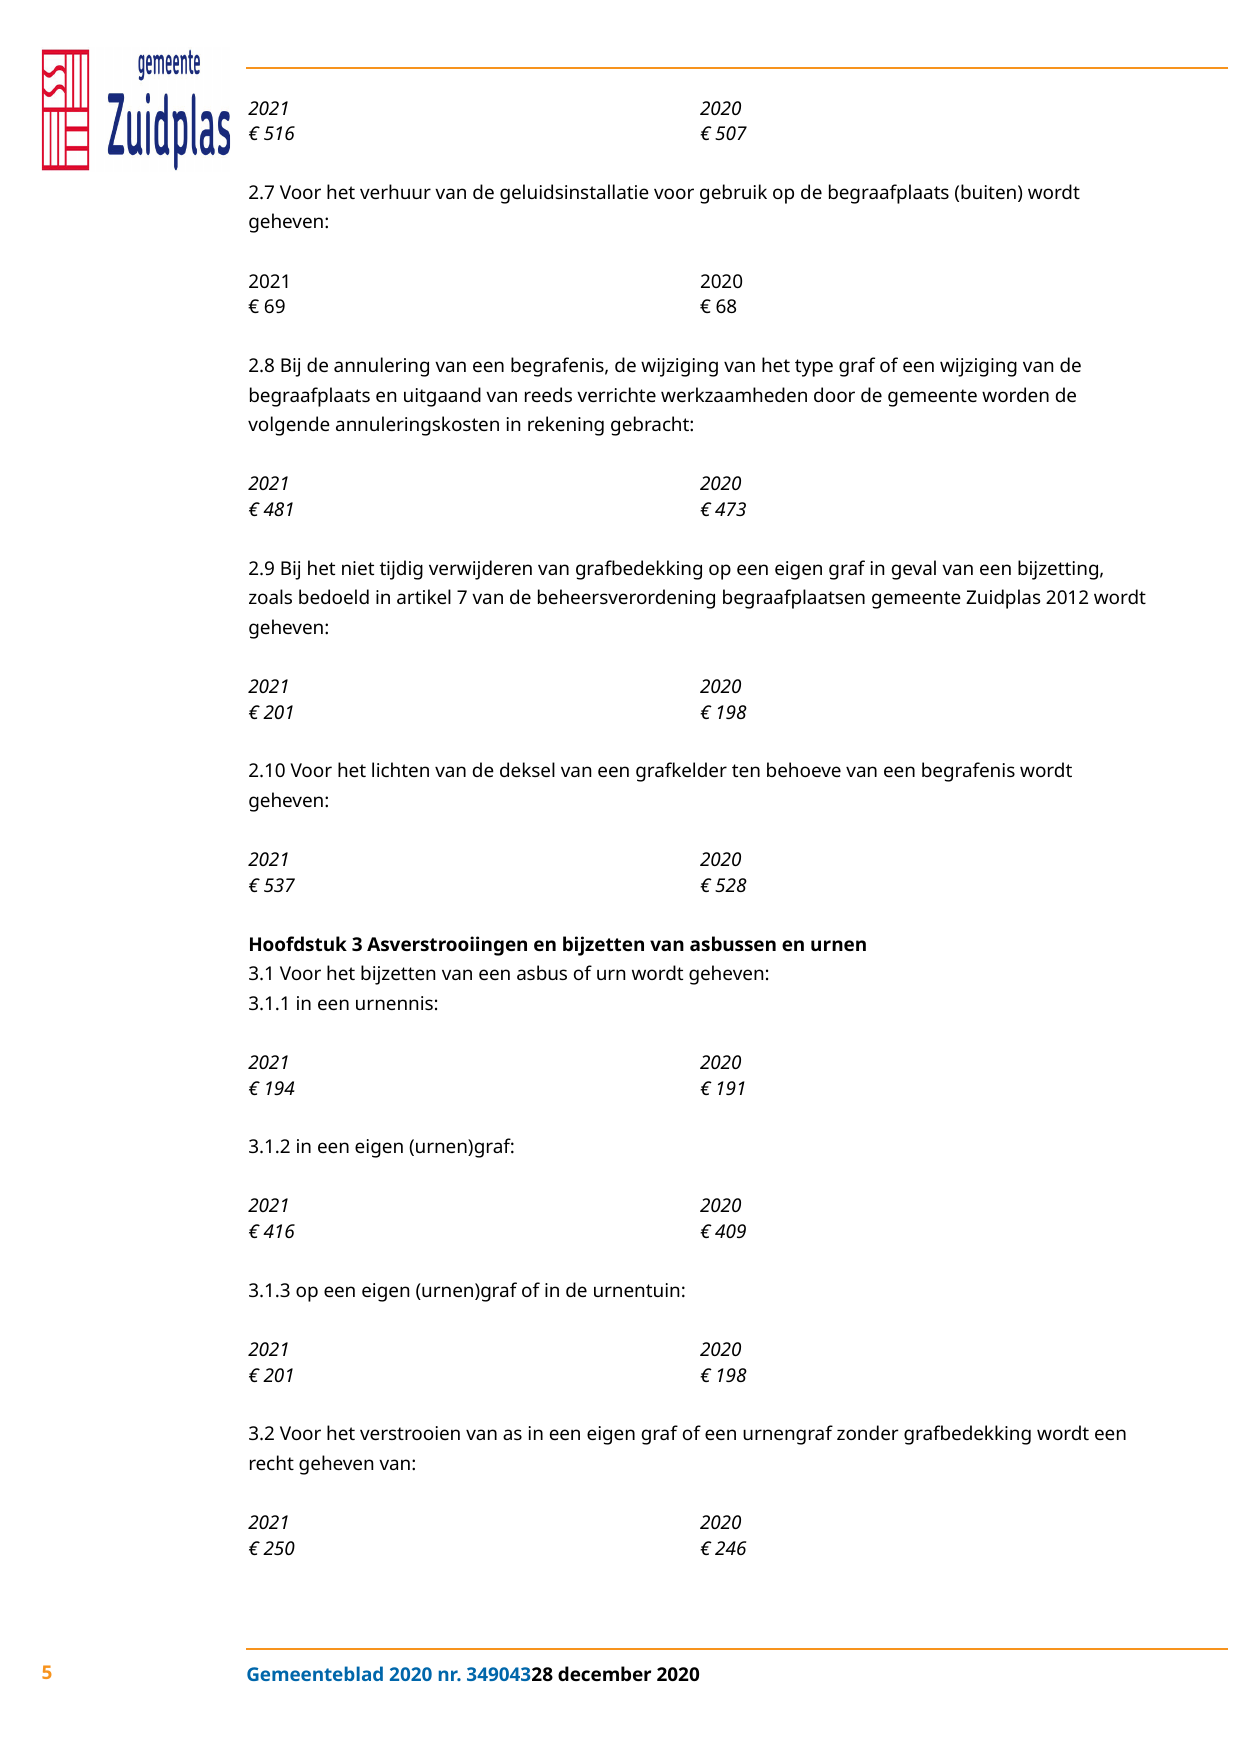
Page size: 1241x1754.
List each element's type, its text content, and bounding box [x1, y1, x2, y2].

table_header 2021 [248, 673, 700, 699]
table_header 2020 [700, 1049, 1152, 1075]
table_header 2021 [248, 1509, 700, 1535]
text 2.10 Voor het lichten van de deksel van een grafkelder ten behoeve van een begrafenis wordt geheven: [248, 758, 1152, 813]
table_header 2021 [248, 1193, 700, 1218]
table_header 2021 [248, 846, 700, 872]
table_cell € 528 [700, 872, 1152, 898]
table_cell € 194 [248, 1075, 700, 1101]
table_header 2021 [248, 1049, 700, 1075]
table_cell € 68 [700, 294, 1152, 319]
text 3.1 Voor het bijzetten van een asbus of urn wordt geheven: [248, 960, 1152, 986]
table_cell € 416 [248, 1219, 700, 1244]
table_header 2021 [248, 1336, 700, 1362]
table_header 2020 [700, 846, 1152, 872]
text 2.8 Bij de annulering van een begrafenis, de wijziging van het type graf of een wijziging van de begraafplaats en uitgaand van reeds verrichte werkzaamheden door de gemeente worden de volgende annuleringskosten in rekening gebracht: [248, 352, 1152, 437]
table_header 2020 [700, 673, 1152, 699]
table_header 2020 [700, 95, 1152, 121]
table_cell € 198 [700, 699, 1152, 725]
table_cell € 198 [700, 1362, 1152, 1388]
table_cell € 473 [700, 496, 1152, 522]
table_header 2021 [248, 268, 700, 294]
table_cell € 69 [248, 294, 700, 319]
table_cell € 250 [248, 1535, 700, 1561]
table_header 2021 [248, 471, 700, 496]
text 2.9 Bij het niet tijdig verwijderen van grafbedekking op een eigen graf in geval van een bijzetting, zoals bedoeld in artikel 7 van de beheersverordening begraafplaatsen gemeente Zuidplas 2012 wordt geheven: [248, 555, 1152, 640]
text 3.1.3 op een eigen (urnen)graf of in de urnentuin: [248, 1277, 1152, 1303]
text 3.1.1 in een urnennis: [248, 990, 1152, 1016]
table_cell € 481 [248, 496, 700, 522]
table_header 2020 [700, 1336, 1152, 1362]
table_header 2020 [700, 1193, 1152, 1218]
table_cell € 516 [248, 121, 700, 146]
table_cell € 246 [700, 1535, 1152, 1561]
table_cell € 537 [248, 872, 700, 898]
text 3.2 Voor het verstrooien van as in een eigen graf of een urnengraf zonder grafbedekking wordt een recht geheven van: [248, 1421, 1152, 1476]
text Hoofdstuk 3 Asverstrooiingen en bijzetten van asbussen en urnen [248, 931, 1152, 956]
table_header 2021 [248, 95, 700, 121]
table_cell € 201 [248, 699, 700, 725]
table_cell € 507 [700, 121, 1152, 146]
table_header 2020 [700, 471, 1152, 496]
picture [41, 47, 231, 172]
table_cell € 409 [700, 1219, 1152, 1244]
table_header 2020 [700, 268, 1152, 294]
text 3.1.2 in een eigen (urnen)graf: [248, 1133, 1152, 1159]
table_cell € 191 [700, 1075, 1152, 1101]
text 2.7 Voor het verhuur van de geluidsinstallatie voor gebruik op de begraafplaats (buiten) wordt geheven: [248, 179, 1152, 234]
table_cell € 201 [248, 1362, 700, 1388]
table_header 2020 [700, 1509, 1152, 1535]
